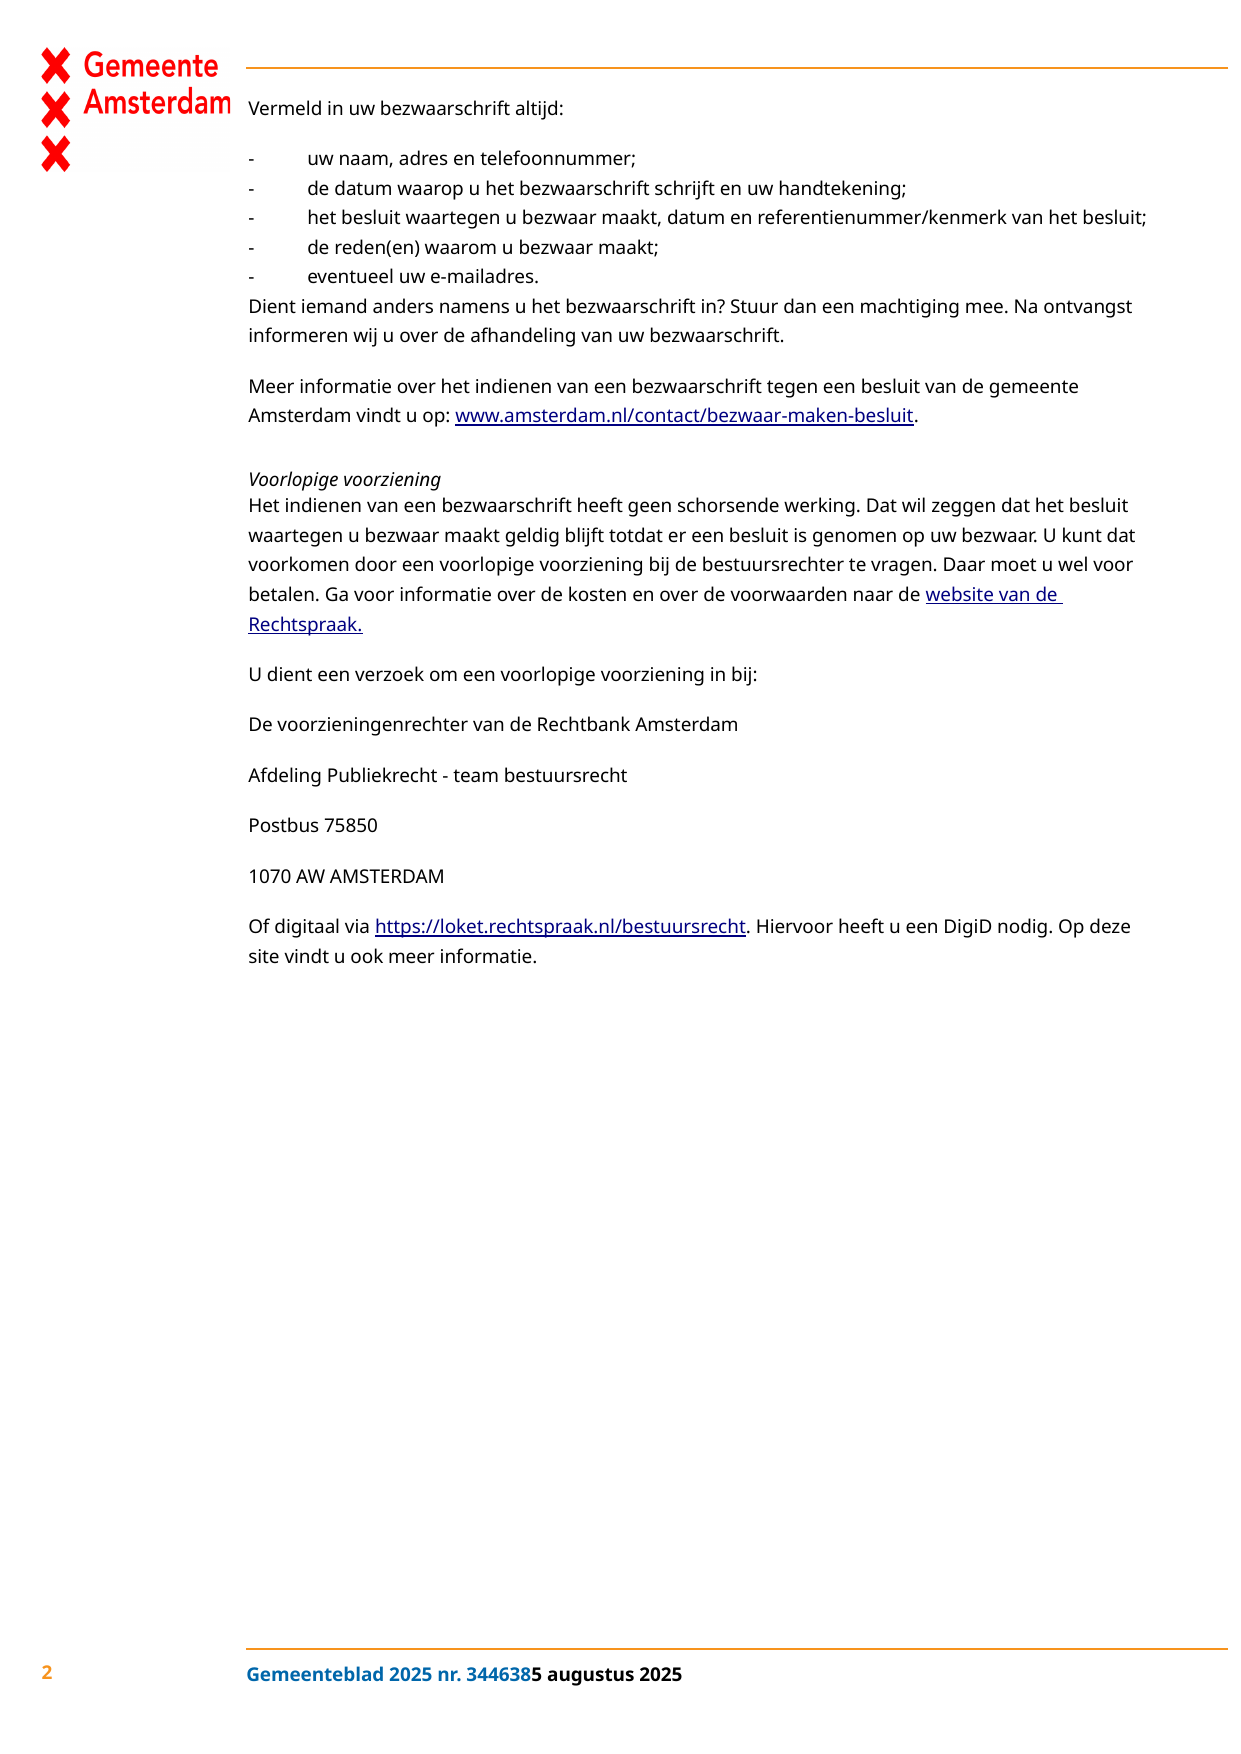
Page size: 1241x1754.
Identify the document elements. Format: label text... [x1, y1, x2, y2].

text Voorlopige voorziening [248, 467, 1152, 492]
text Of digitaal via https://loket.rechtspraak.nl/bestuursrecht. Hiervoor heeft u een DigiD nodig. Op deze site vindt u ook meer informatie. [248, 913, 1152, 968]
text De voorzieningenrechter van de Rechtbank Amsterdam [248, 712, 1152, 737]
list de datum waarop u het bezwaarschrift schrijft en uw handtekening; [248, 175, 1152, 201]
text Postbus 75850 [248, 812, 1152, 838]
text 1070 AW AMSTERDAM [248, 863, 1152, 888]
list de reden(en) waarom u bezwaar maakt; [248, 234, 1152, 260]
text Het indienen van een bezwaarschrift heeft geen schorsende werking. Dat wil zeggen dat het besluit waartegen u bezwaar maakt geldig blijft totdat er een besluit is genomen op uw bezwaar. U kunt dat voorkomen door een voorlopige voorziening bij de bestuursrechter te vragen. Daar moet u wel voor betalen. Ga voor informatie over de kosten en over de voorwaarden naar de website van de Rechtspraak. [248, 492, 1152, 636]
text Dient iemand anders namens u het bezwaarschrift in? Stuur dan een machtiging mee. Na ontvangst informeren wij u over de afhandeling van uw bezwaarschrift. [248, 293, 1152, 348]
list het besluit waartegen u bezwaar maakt, datum en referentienummer/kenmerk van het besluit; [248, 204, 1152, 230]
text Meer informatie over het indienen van een bezwaarschrift tegen een besluit van de gemeente Amsterdam vindt u op: www.amsterdam.nl/contact/bezwaar-maken-besluit. [248, 373, 1152, 428]
picture [41, 47, 231, 172]
text U dient een verzoek om een voorlopige voorziening in bij: [248, 661, 1152, 687]
text Vermeld in uw bezwaarschrift altijd: [248, 95, 1152, 121]
list eventueel uw e-mailadres. [248, 263, 1152, 289]
list uw naam, adres en telefoonnummer; [248, 145, 1152, 171]
text Afdeling Publiekrecht - team bestuursrecht [248, 762, 1152, 788]
